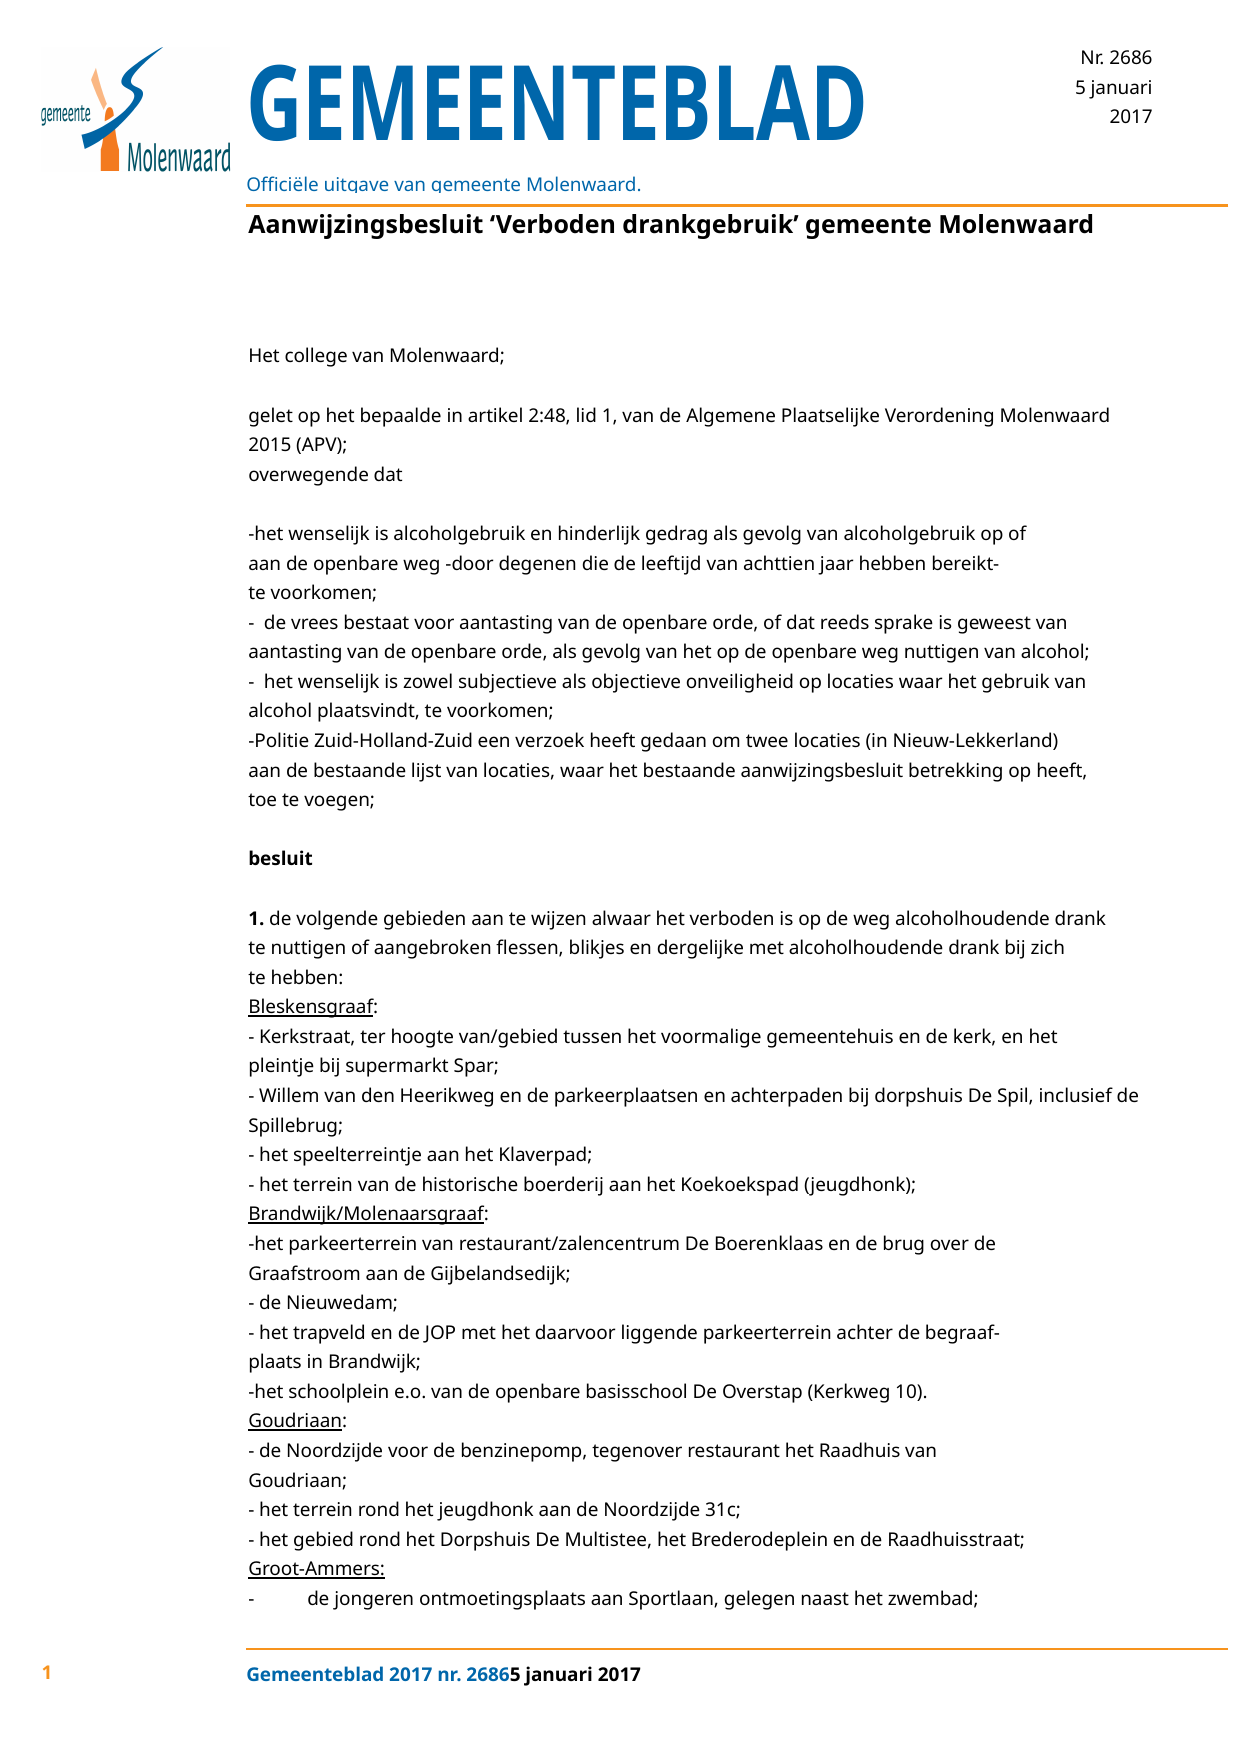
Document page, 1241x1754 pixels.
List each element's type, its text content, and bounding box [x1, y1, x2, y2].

text te nuttigen of aangebroken flessen, blikjes en dergelijke met alcoholhoudende drank bij zich [248, 934, 1152, 960]
text -het parkeerterrein van restaurant/zalencentrum De Boerenklaas en de brug over de [248, 1230, 1152, 1256]
text -het wenselijk is alcoholgebruik en hinderlijk gedrag als gevolg van alcoholgebruik op of [248, 520, 1152, 546]
text - het terrein van de historische boerderij aan het Koekoekspad (jeugdhonk); [248, 1171, 1152, 1197]
text - de Noordzijde voor de benzinepomp, tegenover restaurant het Raadhuis van [248, 1437, 1152, 1463]
text pleintje bij supermarkt Spar; [248, 1053, 1152, 1078]
text - het trapveld en de JOP met het daarvoor liggende parkeerterrein achter de begraaf- [248, 1319, 1152, 1344]
text alcohol plaatsvindt, te voorkomen; [248, 698, 1152, 723]
text overwegende dat [248, 461, 1152, 487]
text - het wenselijk is zowel subjectieve als objectieve onveiligheid op locaties waar het gebruik van [248, 668, 1152, 694]
text Groot-Ammers: [248, 1556, 1152, 1581]
text aan de bestaande lijst van locaties, waar het bestaande aanwijzingsbesluit betrekking op heeft, [248, 757, 1152, 782]
text 1. de volgende gebieden aan te wijzen alwaar het verboden is op de weg alcoholhoudende drank [248, 905, 1152, 930]
text - de vrees bestaat voor aantasting van de openbare orde, of dat reeds sprake is geweest van [248, 609, 1152, 634]
text Goudriaan; [248, 1467, 1152, 1492]
text te voorkomen; [248, 579, 1152, 605]
text plaats in Brandwijk; [248, 1348, 1152, 1374]
text - de Nieuwedam; [248, 1289, 1152, 1315]
text -Politie Zuid-Holland-Zuid een verzoek heeft gedaan om twee locaties (in Nieuw-Lekkerland) [248, 727, 1152, 753]
text Het college van Molenwaard; [248, 343, 1152, 368]
text - Kerkstraat, ter hoogte van/gebied tussen het voormalige gemeentehuis en de kerk, en het [248, 1023, 1152, 1049]
text te hebben: [248, 964, 1152, 989]
text aan de openbare weg -door degenen die de leeftijd van achttien jaar hebben bereikt- [248, 550, 1152, 575]
text Graafstroom aan de Gijbelandsedijk; [248, 1260, 1152, 1285]
list de jongeren ontmoetingsplaats aan Sportlaan, gelegen naast het zwembad; [248, 1585, 1152, 1611]
text - het gebied rond het Dorpshuis De Multistee, het Brederodeplein en de Raadhuisstraat; [248, 1526, 1152, 1552]
text Brandwijk/Molenaarsgraaf: [248, 1201, 1152, 1226]
text Goudriaan: [248, 1408, 1152, 1433]
text Aanwijzingsbesluit ‘Verboden drankgebruik’ gemeente Molenwaard [248, 207, 1152, 241]
text gelet op het bepaalde in artikel 2:48, lid 1, van de Algemene Plaatselijke Verordening Molenwaard 2015 (APV); [248, 402, 1152, 457]
text -het schoolplein e.o. van de openbare basisschool De Overstap (Kerkweg 10). [248, 1378, 1152, 1404]
text - Willem van den Heerikweg en de parkeerplaatsen en achterpaden bij dorpshuis De Spil, inclusief de Spillebrug; [248, 1082, 1152, 1137]
text besluit [248, 846, 1152, 871]
text toe te voegen; [248, 786, 1152, 812]
text - het terrein rond het jeugdhonk aan de Noordzijde 31c; [248, 1496, 1152, 1522]
text Bleskensgraaf: [248, 993, 1152, 1019]
picture [41, 47, 231, 172]
text - het speelterreintje aan het Klaverpad; [248, 1141, 1152, 1167]
text aantasting van de openbare orde, als gevolg van het op de openbare weg nuttigen van alcohol; [248, 638, 1152, 664]
